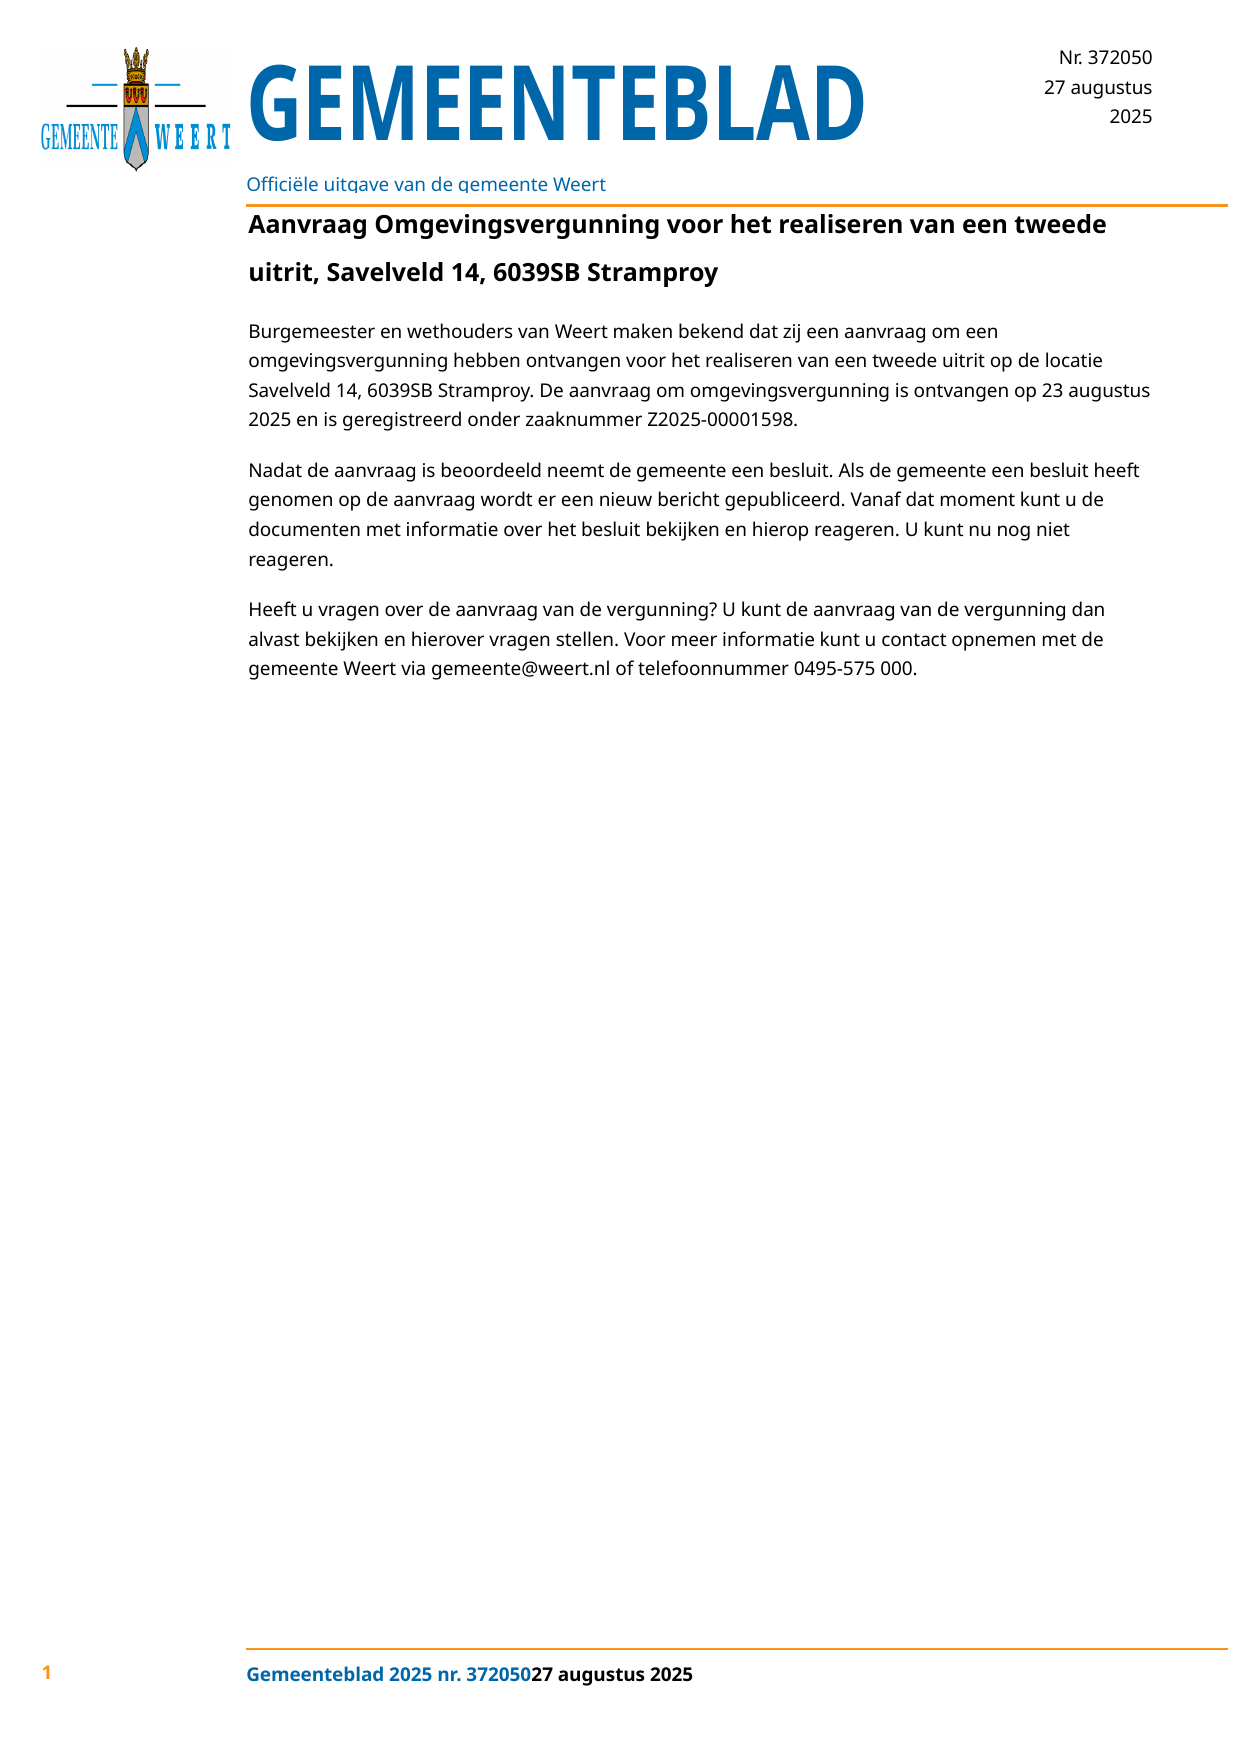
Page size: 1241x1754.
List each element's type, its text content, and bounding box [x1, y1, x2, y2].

text Heeft u vragen over de aanvraag van de vergunning? U kunt de aanvraag van de vergunning dan alvast bekijken en hierover vragen stellen. Voor meer informatie kunt u contact opnemen met de gemeente Weert via gemeente@weert.nl of telefoonnummer 0495-575 000. [248, 596, 1152, 681]
text Burgemeester en wethouders van Weert maken bekend dat zij een aanvraag om een omgevingsvergunning hebben ontvangen voor het realiseren van een tweede uitrit op de locatie Savelveld 14, 6039SB Stramproy. De aanvraag om omgevingsvergunning is ontvangen op 23 augustus 2025 en is geregistreerd onder zaaknummer Z2025-00001598. [248, 318, 1152, 432]
text Nadat de aanvraag is beoordeeld neemt de gemeente een besluit. Als de gemeente een besluit heeft genomen op de aanvraag wordt er een nieuw bericht gepubliceerd. Vanaf dat moment kunt u de documenten met informatie over het besluit bekijken en hierop reageren. U kunt nu nog niet reageren. [248, 457, 1152, 572]
picture [41, 47, 231, 172]
text Aanvraag Omgevingsvergunning voor het realiseren van een tweede uitrit, Savelveld 14, 6039SB Stramproy [248, 207, 1152, 288]
